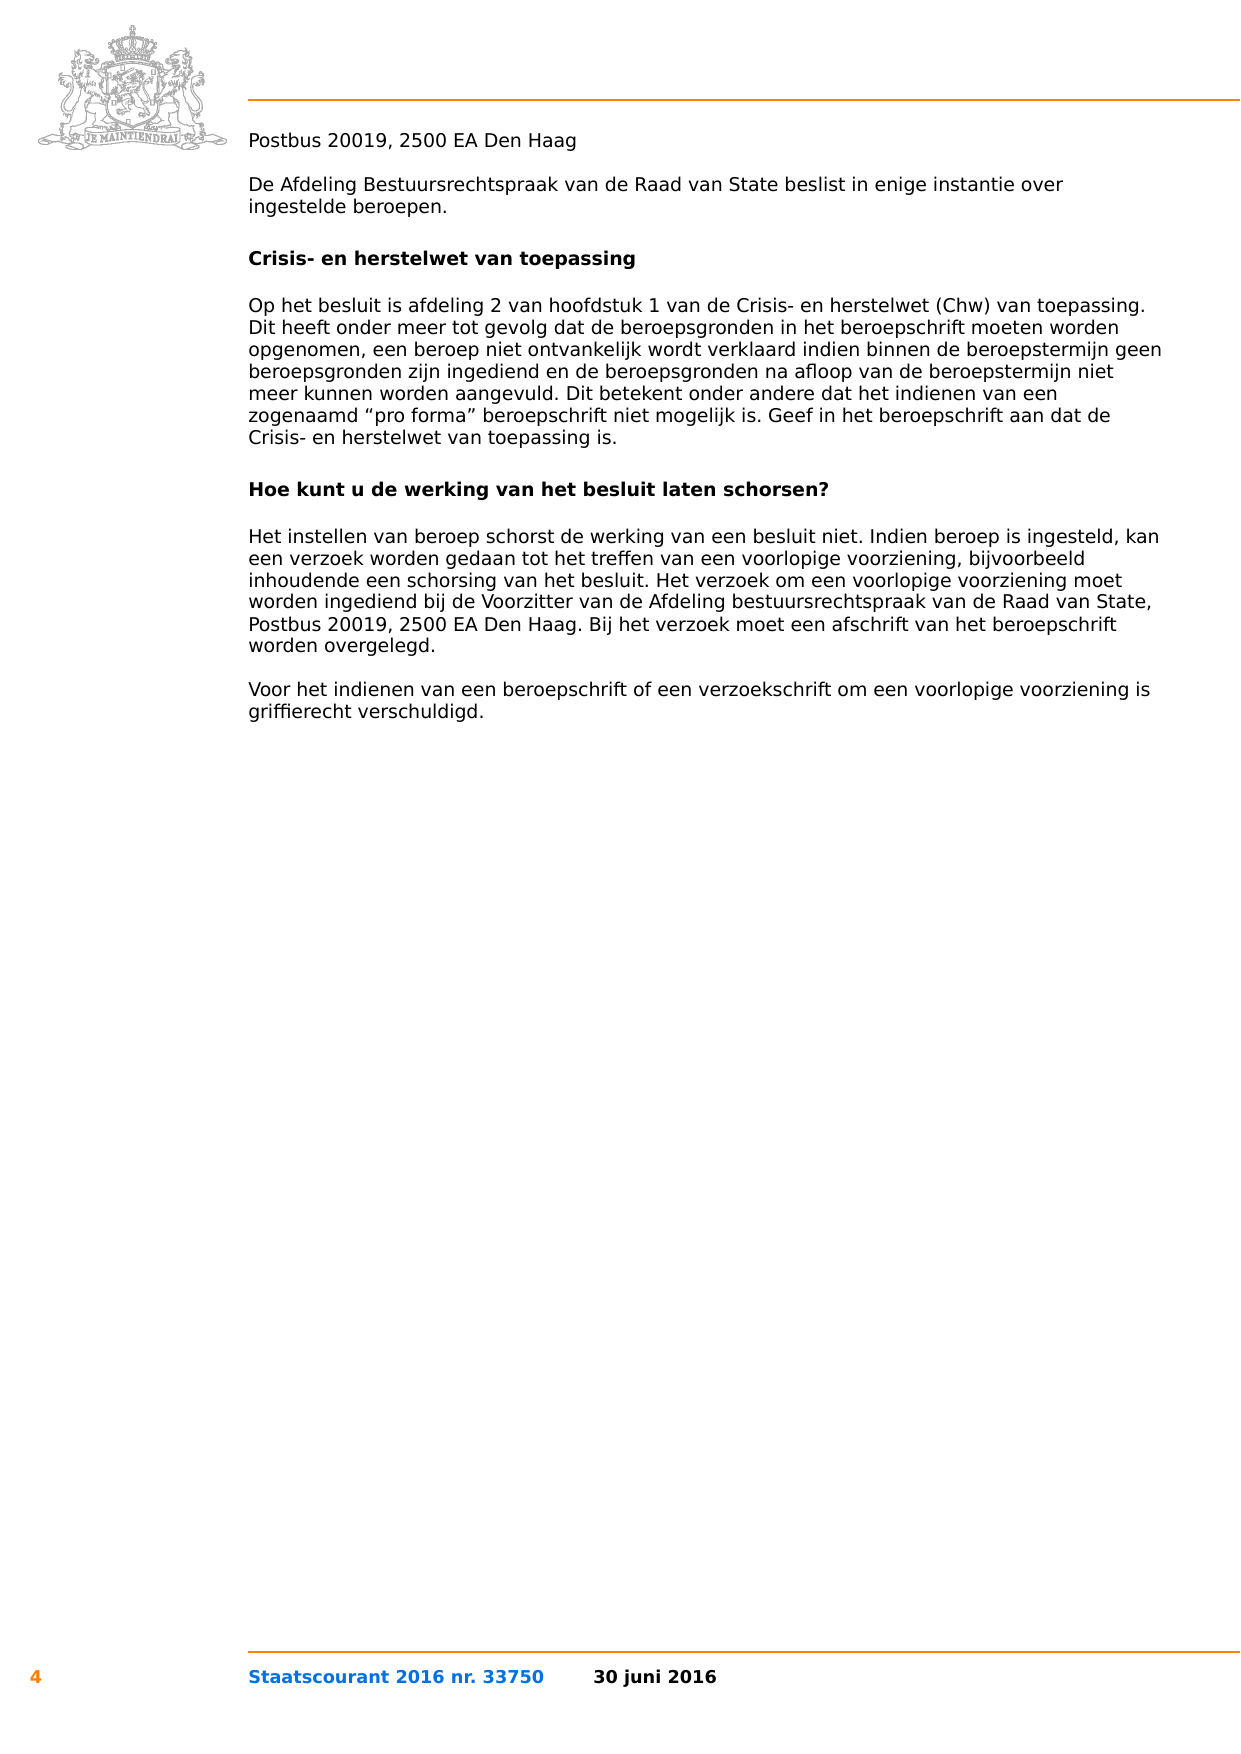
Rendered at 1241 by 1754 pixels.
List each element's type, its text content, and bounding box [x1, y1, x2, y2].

picture [38, 25, 227, 150]
text Voor het indienen van een beroepschrift of een verzoekschrift om een voorlopige voorziening is griffierecht verschuldigd. [248, 679, 1163, 723]
text Op het besluit is afdeling 2 van hoofdstuk 1 van de Crisis- en herstelwet (Chw) van toepassing. Dit heeft onder meer tot gevolg dat de beroepsgronden in het beroepschrift moeten worden opgenomen, een beroep niet ontvankelijk wordt verklaard indien binnen de beroepstermijn geen beroepsgronden zijn ingediend en de beroepsgronden na afloop van de beroepstermijn niet meer kunnen worden aangevuld. Dit betekent onder andere dat het indienen van een zogenaamd “pro forma” beroepschrift niet mogelijk is. Geef in het beroepschrift aan dat de Crisis- en herstelwet van toepassing is. [248, 295, 1163, 448]
text Postbus 20019, 2500 EA Den Haag [248, 130, 1163, 152]
subtitle Hoe kunt u de werking van het besluit laten schorsen? [248, 478, 1163, 501]
text De Afdeling Bestuursrechtspraak van de Raad van State beslist in enige instantie over ingestelde beroepen. [248, 174, 1163, 218]
subtitle Crisis- en herstelwet van toepassing [248, 248, 1163, 270]
text Het instellen van beroep schorst de werking van een besluit niet. Indien beroep is ingesteld, kan een verzoek worden gedaan tot het treffen van een voorlopige voorziening, bijvoorbeeld inhoudende een schorsing van het besluit. Het verzoek om een voorlopige voorziening moet worden ingediend bij de Voorzitter van de Afdeling bestuursrechtspraak van de Raad van State, Postbus 20019, 2500 EA Den Haag. Bij het verzoek moet een afschrift van het beroepschrift worden overgelegd. [248, 526, 1163, 657]
